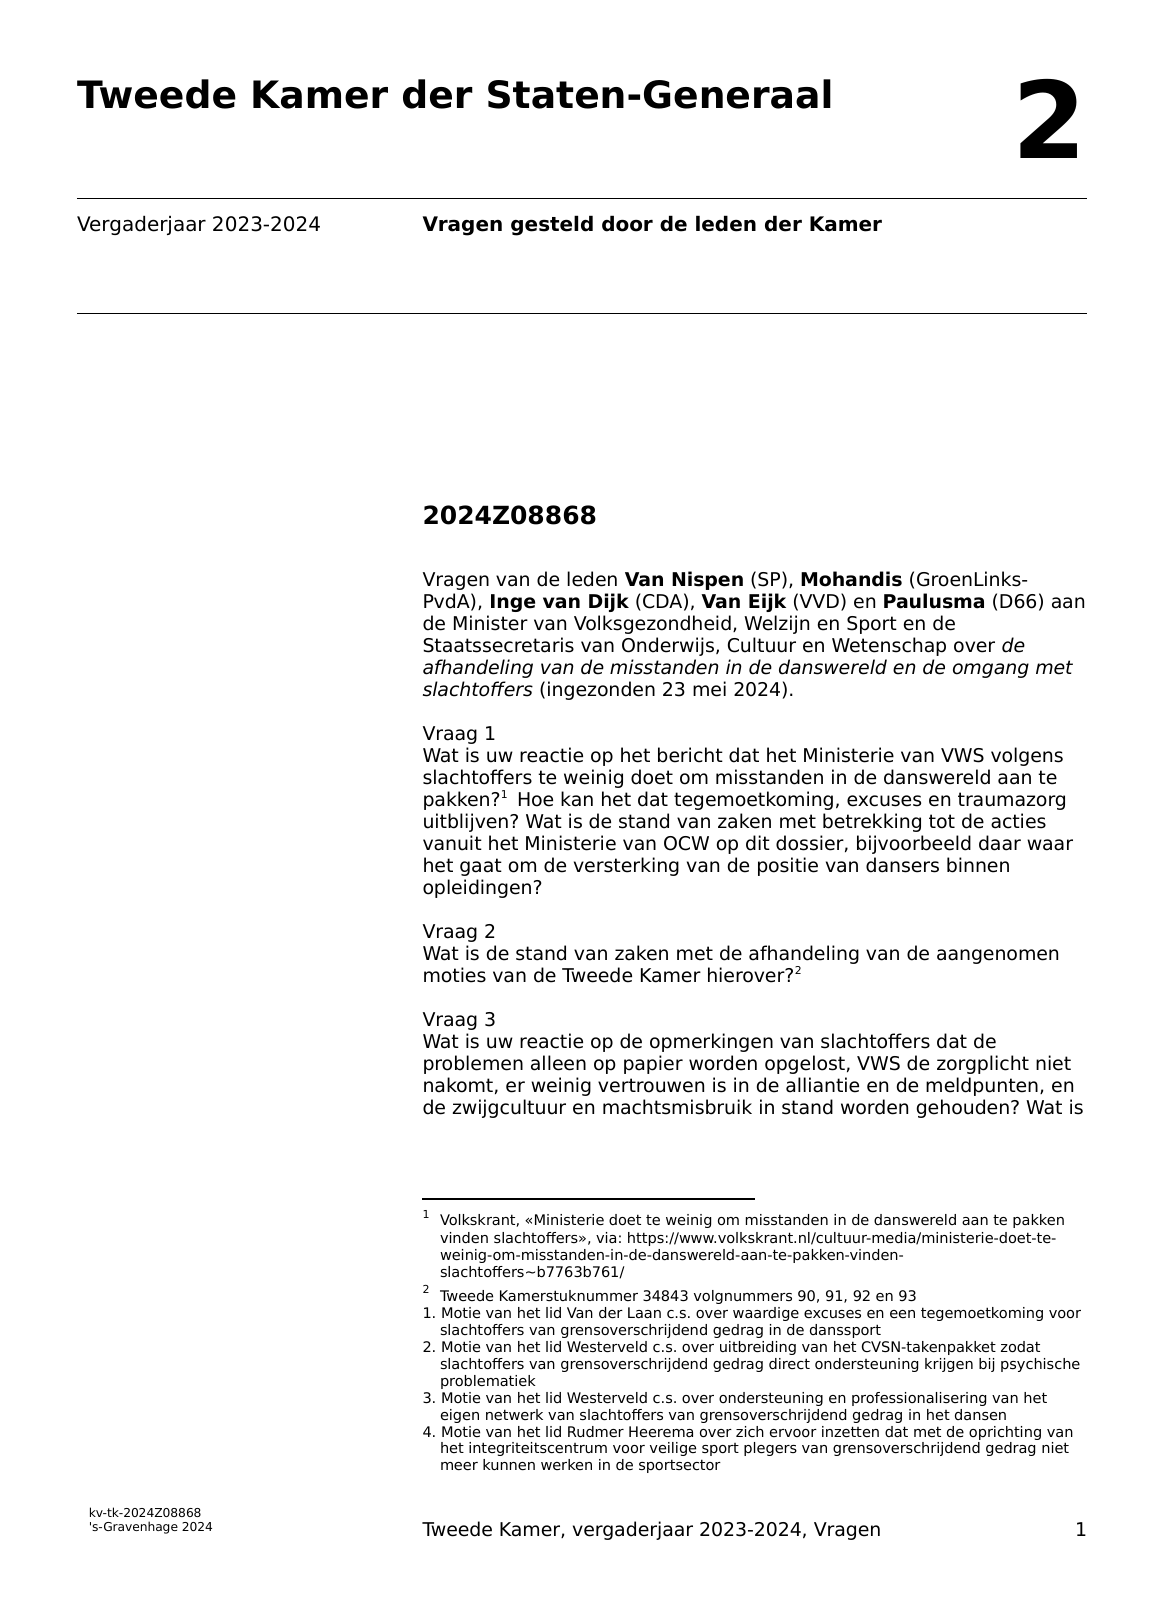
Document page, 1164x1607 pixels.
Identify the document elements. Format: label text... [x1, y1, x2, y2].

text Wat is uw reactie op de opmerkingen van slachtoffers dat de problemen alleen op papier worden opgelost, VWS de zorgplicht niet nakomt, er weinig vertrouwen is in de alliantie en de meldpunten, en de zwijgcultuur en machtsmisbruik in stand worden gehouden? Wat is [422, 1031, 1087, 1119]
table_cell Vragen gesteld door de leden der Kamer [422, 199, 1087, 313]
text 2024Z08868 [422, 501, 1087, 531]
text 1. Motie van het lid Van der Laan c.s. over waardige excuses en een tegemoetkoming voor slachtoffers van grensoverschrijdend gedrag in de danssport [422, 1306, 1087, 1339]
text Wat is de stand van zaken met de afhandeling van de aangenomen moties van de Tweede Kamer hierover? [422, 943, 1087, 987]
text Tweede Kamerstuknummer 34843 volgnummers 90, 91, 92 en 93 [422, 1283, 1087, 1306]
text kv-tk-2024Z08868 [88, 1506, 323, 1520]
text Vragen van de leden Van Nispen (SP), Mohandis (GroenLinks-PvdA), Inge van Dijk (CDA), Van Eijk (VVD) en Paulusma (D66) aan de Minister van Volksgezondheid, Welzijn en Sport en de Staatssecretaris van Onderwijs, Cultuur en Wetenschap over de afhandeling van de misstanden in de danswereld en de omgang met slachtoffers (ingezonden 23 mei 2024). [422, 569, 1087, 701]
table_cell Vergaderjaar 2023-2024 [77, 199, 422, 313]
text 4. Motie van het lid Rudmer Heerema over zich ervoor inzetten dat met de oprichting van het integriteitscentrum voor veilige sport plegers van grensoverschrijdend gedrag niet meer kunnen werken in de sportsector [422, 1424, 1087, 1474]
text Vraag 2 [422, 921, 1087, 943]
text 's-Gravenhage 2024 [88, 1520, 323, 1534]
text Vraag 3 [422, 1009, 1087, 1031]
text 3. Motie van het lid Westerveld c.s. over ondersteuning en professionalisering van het eigen netwerk van slachtoffers van grensoverschrijdend gedrag in het dansen [422, 1390, 1087, 1424]
text 2. Motie van het lid Westerveld c.s. over uitbreiding van het CVSN-takenpakket zodat slachtoffers van grensoverschrijdend gedrag direct ondersteuning krijgen bij psychische problematiek [422, 1339, 1087, 1390]
text Volkskrant, «Ministerie doet te weinig om misstanden in de danswereld aan te pakken vinden slachtoffers», via: https://www.volkskrant.nl/cultuur-media/ministerie-doet-te-weinig-om-misstanden-in-de-danswereld-aan-te-pakken-vinden-slachtoffers~b7763b761/ [422, 1208, 1087, 1281]
table_header Tweede Kamer der Staten-Generaal [77, 59, 886, 198]
table_header 2 [886, 59, 1087, 198]
text Vraag 1 [422, 723, 1087, 745]
text Wat is uw reactie op het bericht dat het Ministerie van VWS volgens slachtoffers te weinig doet om misstanden in de danswereld aan te pakken? Hoe kan het dat tegemoetkoming, excuses en traumazorg uitblijven? Wat is de stand van zaken met betrekking tot de acties vanuit het Ministerie van OCW op dit dossier, bijvoorbeeld daar waar het gaat om de versterking van de positie van dansers binnen opleidingen? [422, 745, 1087, 899]
